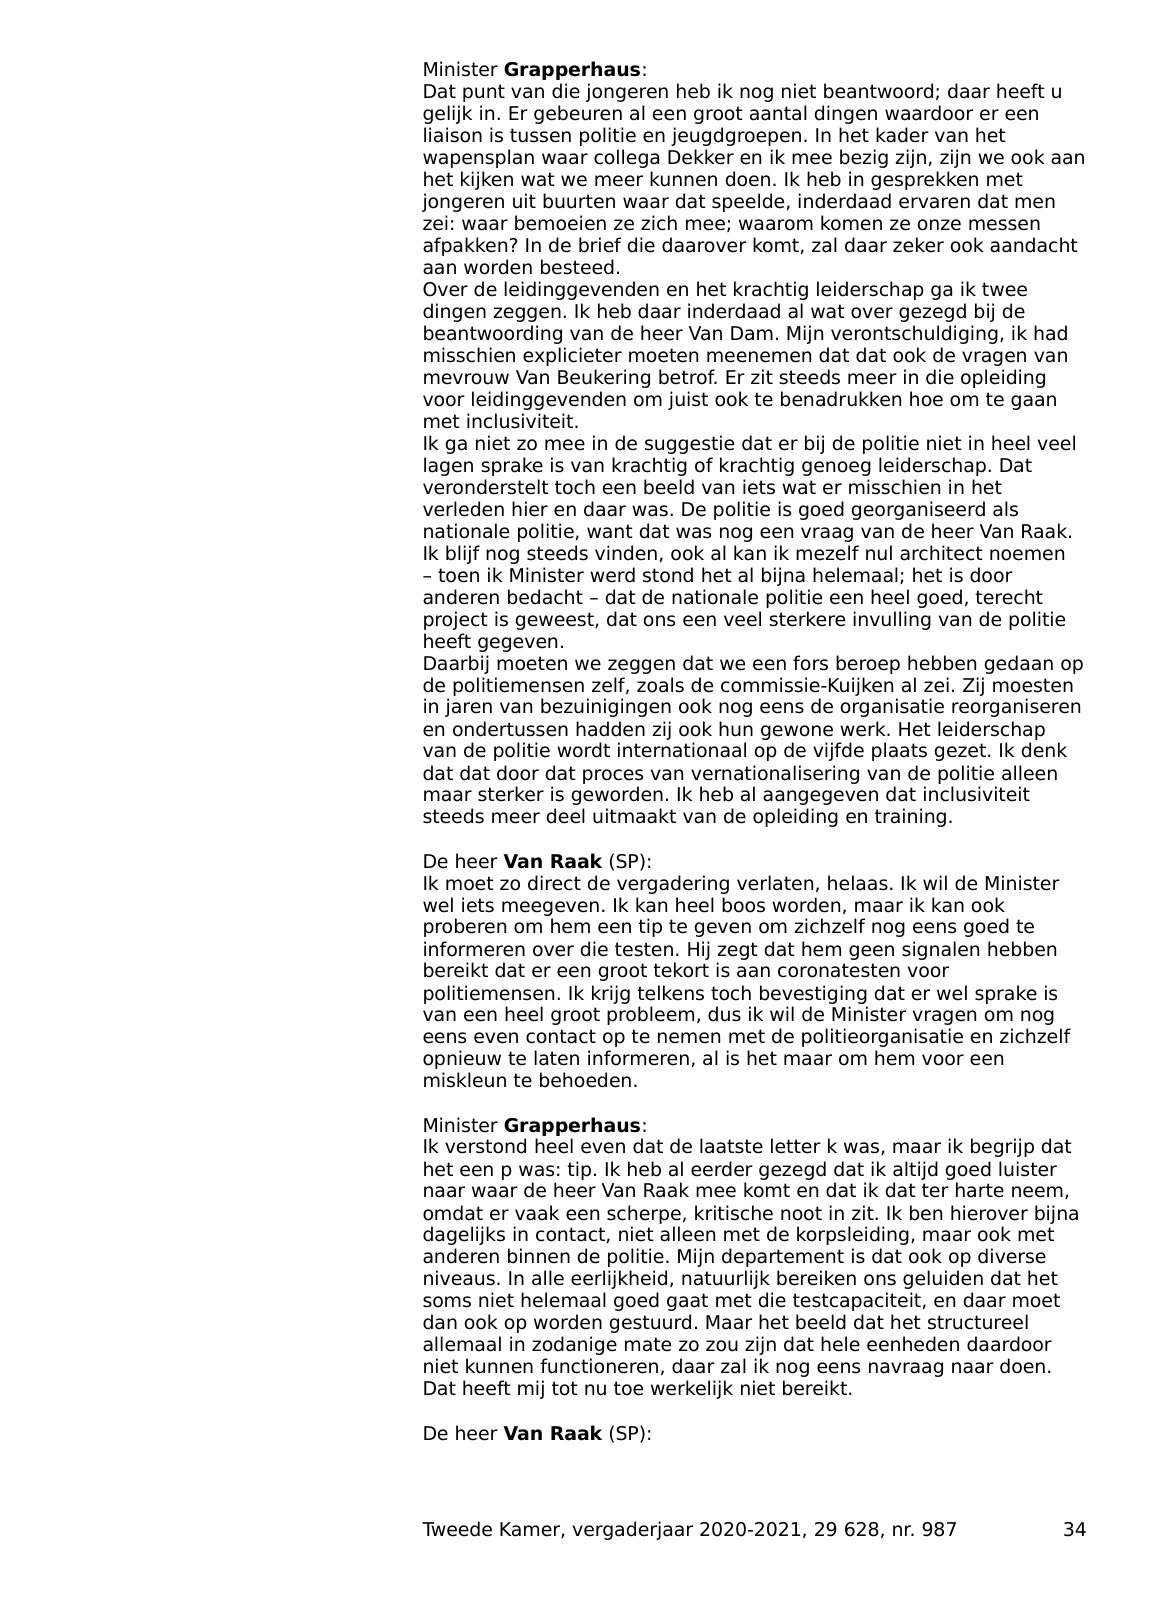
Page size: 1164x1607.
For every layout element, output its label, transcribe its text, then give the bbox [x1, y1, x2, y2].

text Minister Grapperhaus: [422, 1114, 1087, 1136]
text Ik ga niet zo mee in de suggestie dat er bij de politie niet in heel veel lagen sprake is van krachtig of krachtig genoeg leiderschap. Dat veronderstelt toch een beeld van iets wat er misschien in het verleden hier en daar was. De politie is goed georganiseerd als nationale politie, want dat was nog een vraag van de heer Van Raak. Ik blijf nog steeds vinden, ook al kan ik mezelf nul architect noemen – toen ik Minister werd stond het al bijna helemaal; het is door anderen bedacht – dat de nationale politie een heel goed, terecht project is geweest, dat ons een veel sterkere invulling van de politie heeft gegeven. [422, 433, 1087, 652]
text Dat punt van die jongeren heb ik nog niet beantwoord; daar heeft u gelijk in. Er gebeuren al een groot aantal dingen waardoor er een liaison is tussen politie en jeugdgroepen. In het kader van het wapensplan waar collega Dekker en ik mee bezig zijn, zijn we ook aan het kijken wat we meer kunnen doen. Ik heb in gesprekken met jongeren uit buurten waar dat speelde, inderdaad ervaren dat men zei: waar bemoeien ze zich mee; waarom komen ze onze messen afpakken? In de brief die daarover komt, zal daar zeker ook aandacht aan worden besteed. [422, 81, 1087, 279]
text Minister Grapperhaus: [422, 59, 1087, 81]
text Ik moet zo direct de vergadering verlaten, helaas. Ik wil de Minister wel iets meegeven. Ik kan heel boos worden, maar ik kan ook proberen om hem een tip te geven om zichzelf nog eens goed te informeren over die testen. Hij zegt dat hem geen signalen hebben bereikt dat er een groot tekort is aan coronatesten voor politiemensen. Ik krijg telkens toch bevestiging dat er wel sprake is van een heel groot probleem, dus ik wil de Minister vragen om nog eens even contact op te nemen met de politieorganisatie en zichzelf opnieuw te laten informeren, al is het maar om hem voor een miskleun te behoeden. [422, 872, 1087, 1092]
text De heer Van Raak (SP): [422, 851, 1087, 872]
text Daarbij moeten we zeggen dat we een fors beroep hebben gedaan op de politiemensen zelf, zoals de commissie-Kuijken al zei. Zij moesten in jaren van bezuinigingen ook nog eens de organisatie reorganiseren en ondertussen hadden zij ook hun gewone werk. Het leiderschap van de politie wordt internationaal op de vijfde plaats gezet. Ik denk dat dat door dat proces van vernationalisering van de politie alleen maar sterker is geworden. Ik heb al aangegeven dat inclusiviteit steeds meer deel uitmaakt van de opleiding en training. [422, 652, 1087, 828]
text Over de leidinggevenden en het krachtig leiderschap ga ik twee dingen zeggen. Ik heb daar inderdaad al wat over gezegd bij de beantwoording van de heer Van Dam. Mijn verontschuldiging, ik had misschien explicieter moeten meenemen dat dat ook de vragen van mevrouw Van Beukering betrof. Er zit steeds meer in die opleiding voor leidinggevenden om juist ook te benadrukken hoe om te gaan met inclusiviteit. [422, 279, 1087, 433]
text Ik verstond heel even dat de laatste letter k was, maar ik begrijp dat het een p was: tip. Ik heb al eerder gezegd dat ik altijd goed luister naar waar de heer Van Raak mee komt en dat ik dat ter harte neem, omdat er vaak een scherpe, kritische noot in zit. Ik ben hierover bijna dagelijks in contact, niet alleen met de korpsleiding, maar ook met anderen binnen de politie. Mijn departement is dat ook op diverse niveaus. In alle eerlijkheid, natuurlijk bereiken ons geluiden dat het soms niet helemaal goed gaat met die testcapaciteit, en daar moet dan ook op worden gestuurd. Maar het beeld dat het structureel allemaal in zodanige mate zo zou zijn dat hele eenheden daardoor niet kunnen functioneren, daar zal ik nog eens navraag naar doen. Dat heeft mij tot nu toe werkelijk niet bereikt. [422, 1136, 1087, 1400]
text De heer Van Raak (SP): [422, 1422, 1087, 1444]
